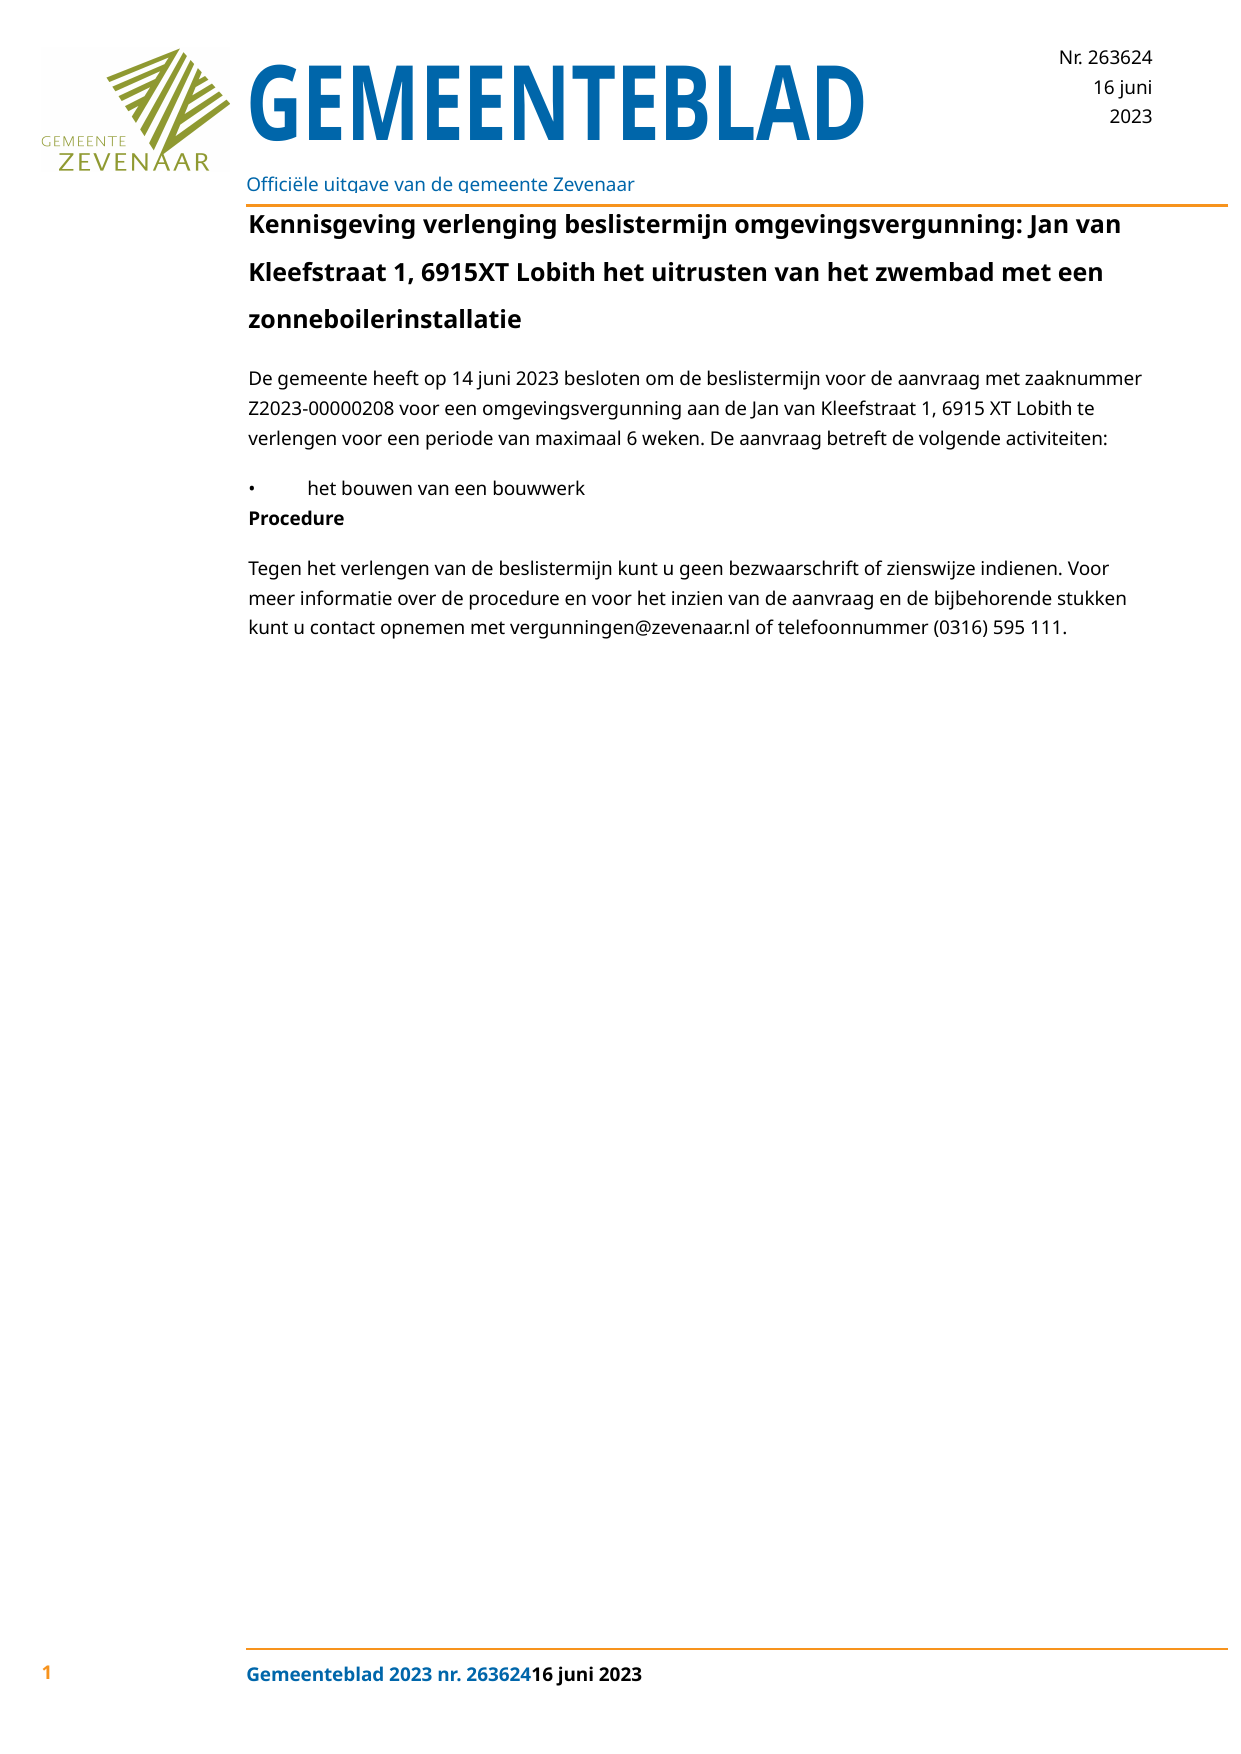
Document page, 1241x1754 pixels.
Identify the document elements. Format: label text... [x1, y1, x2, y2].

picture [41, 47, 231, 172]
list het bouwen van een bouwwerk [248, 475, 1152, 501]
text Procedure [248, 505, 1152, 530]
text Tegen het verlengen van de beslistermijn kunt u geen bezwaarschrift of zienswijze indienen. Voor meer informatie over de procedure en voor het inzien van de aanvraag en de bijbehorende stukken kunt u contact opnemen met vergunningen@zevenaar.nl of telefoonnummer (0316) 595 111. [248, 555, 1152, 640]
text Kennisgeving verlenging beslistermijn omgevingsvergunning: Jan van Kleefstraat 1, 6915XT Lobith het uitrusten van het zwembad met een zonneboilerinstallatie [248, 207, 1152, 336]
text De gemeente heeft op 14 juni 2023 besloten om de beslistermijn voor de aanvraag met zaaknummer Z2023-00000208 voor een omgevingsvergunning aan de Jan van Kleefstraat 1, 6915 XT Lobith te verlengen voor een periode van maximaal 6 weken. De aanvraag betreft de volgende activiteiten: [248, 366, 1152, 450]
